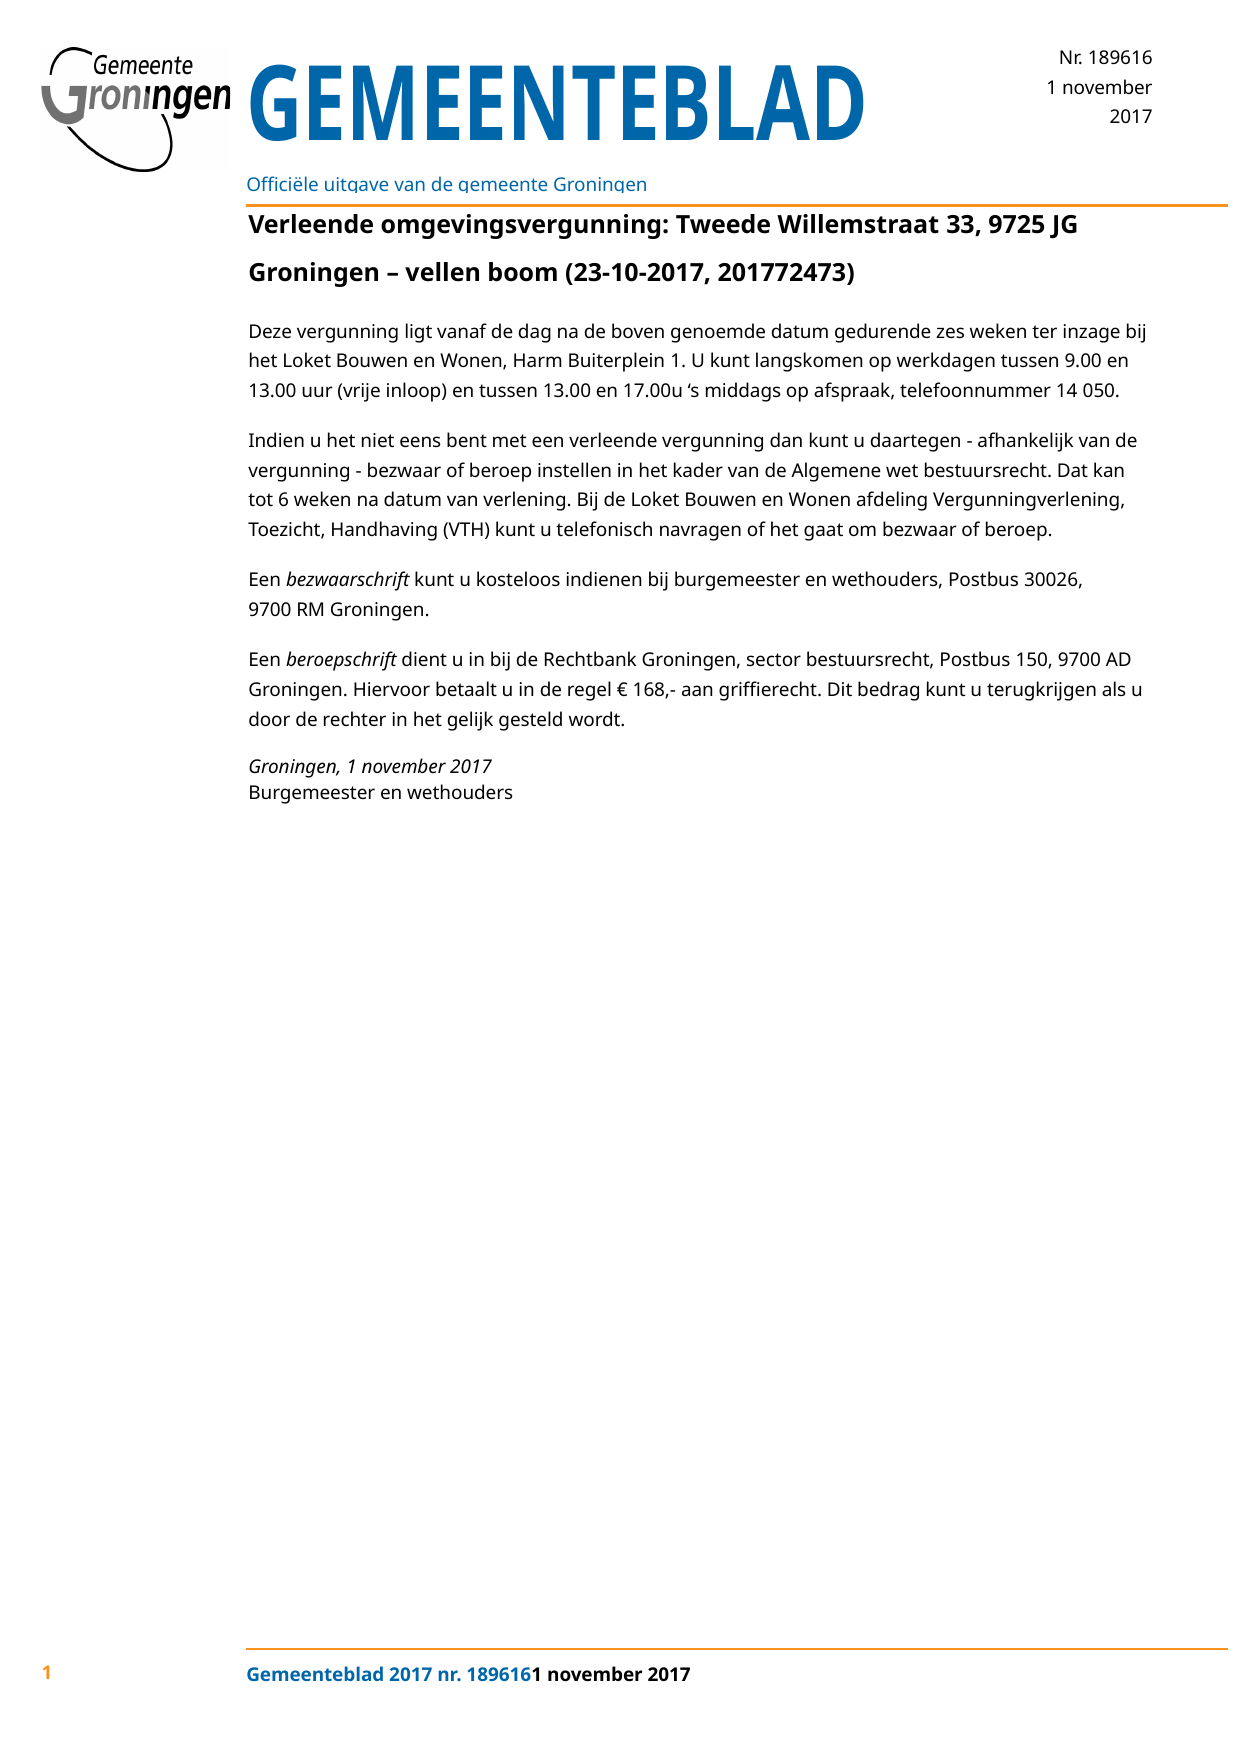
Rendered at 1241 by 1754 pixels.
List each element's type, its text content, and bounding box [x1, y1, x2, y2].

text Groningen, 1 november 2017 [248, 754, 1152, 779]
text Indien u het niet eens bent met een verleende vergunning dan kunt u daartegen - afhankelijk van de vergunning - bezwaar of beroep instellen in het kader van de Algemene wet bestuursrecht. Dat kan tot 6 weken na datum van verlening. Bij de Loket Bouwen en Wonen afdeling Vergunningverlening, Toezicht, Handhaving (VTH) kunt u telefonisch navragen of het gaat om bezwaar of beroep. [248, 427, 1152, 542]
text Deze vergunning ligt vanaf de dag na de boven genoemde datum gedurende zes weken ter inzage bij het Loket Bouwen en Wonen, Harm Buiterplein 1. U kunt langskomen op werkdagen tussen 9.00 en 13.00 uur (vrije inloop) en tussen 13.00 en 17.00u ‘s middags op afspraak, telefoonnummer 14 050. [248, 318, 1152, 403]
picture [41, 47, 231, 172]
text Een bezwaarschrift kunt u kosteloos indienen bij burgemeester en wethouders, Postbus 30026, 9700 RM Groningen. [248, 567, 1152, 622]
text Een beroepschrift dient u in bij de Rechtbank Groningen, sector bestuursrecht, Postbus 150, 9700 AD Groningen. Hiervoor betaalt u in de regel € 168,- aan griffierecht. Dit bedrag kunt u terugkrijgen als u door de rechter in het gelijk gesteld wordt. [248, 647, 1152, 732]
text Burgemeester en wethouders [248, 779, 1152, 805]
text Verleende omgevingsvergunning: Tweede Willemstraat 33, 9725 JG Groningen – vellen boom (23-10-2017, 201772473) [248, 207, 1152, 288]
